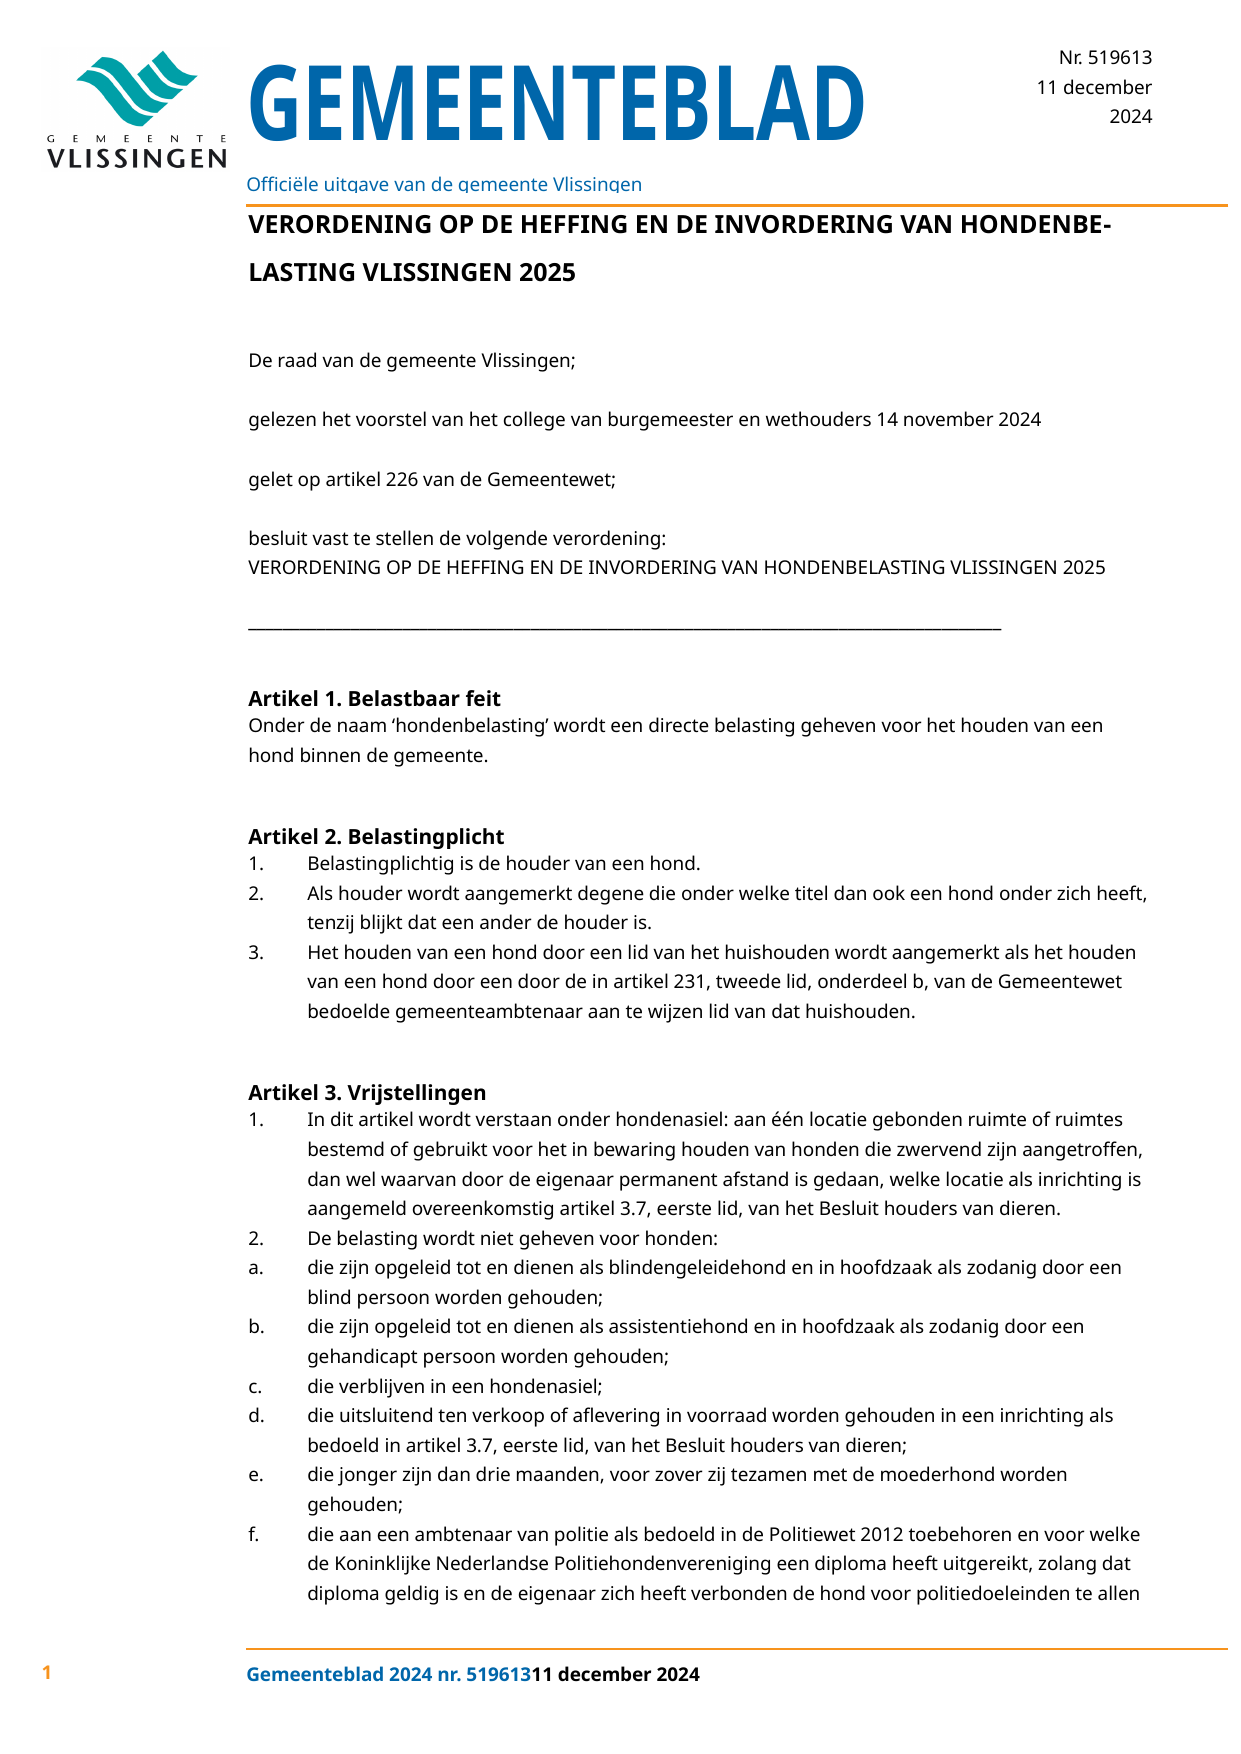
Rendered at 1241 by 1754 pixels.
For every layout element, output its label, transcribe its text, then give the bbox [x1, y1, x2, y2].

text Onder de naam ‘hondenbelasting’ wordt een directe belasting geheven voor het houden van een hond binnen de gemeente. [248, 712, 1152, 768]
list die jonger zijn dan drie maanden, voor zover zij tezamen met de moederhond worden gehouden; [248, 1462, 1152, 1517]
list Belastingplichtig is de houder van een hond. [248, 850, 1152, 876]
list die zijn opgeleid tot en dienen als blindengeleidehond en in hoofdzaak als zodanig door een blind persoon worden gehouden; [248, 1254, 1152, 1310]
text gelezen het voorstel van het college van burgemeester en wethouders 14 november 2024 [248, 407, 1152, 432]
text Artikel 1. Belastbaar feit [248, 684, 1152, 712]
text VERORDENING OP DE HEFFING EN DE INVORDERING VAN HONDENBE­LAS­TING VLISSINGEN 2025 [248, 554, 1152, 580]
text VERORDENING OP DE HEFFING EN DE INVORDERING VAN HONDENBE­LAS­TING VLISSINGEN 2025 [248, 207, 1152, 288]
list die zijn opgeleid tot en dienen als assistentiehond en in hoofdzaak als zodanig door een gehandicapt persoon worden gehouden; [248, 1314, 1152, 1369]
text besluit vast te stellen de volgende verordening: [248, 525, 1152, 551]
text gelet op artikel 226 van de Gemeentewet; [248, 466, 1152, 492]
list De belasting wordt niet geheven voor honden: [248, 1225, 1152, 1251]
text ________________________________________________________________________________________ [248, 605, 1152, 633]
list die aan een ambtenaar van politie als bedoeld in de Politiewet 2012 toebehoren en voor welke de Koninklijke Nederlandse Politiehondenvereniging een diploma heeft uitgereikt, zolang dat diploma geldig is en de eigenaar zich heeft verbonden de hond voor politiedoeleinden te allen [248, 1521, 1152, 1606]
list die verblijven in een hondenasiel; [248, 1373, 1152, 1399]
list Het houden van een hond door een lid van het huishouden wordt aangemerkt als het houden van een hond door een door de in artikel 231, tweede lid, onderdeel b, van de Gemeentewet bedoelde gemeenteambtenaar aan te wijzen lid van dat huishouden. [248, 939, 1152, 1024]
text De raad van de gemeente Vlissingen; [248, 347, 1152, 373]
text Artikel 3. Vrijstellingen [248, 1078, 1152, 1107]
list Als houder wordt aangemerkt degene die onder welke titel dan ook een hond onder zich heeft, tenzij blijkt dat een ander de houder is. [248, 880, 1152, 935]
picture [41, 47, 231, 172]
text Artikel 2. Belastingplicht [248, 822, 1152, 850]
list die uitsluitend ten verkoop of aflevering in voorraad worden gehouden in een inrichting als bedoeld in artikel 3.7, eerste lid, van het Besluit houders van dieren; [248, 1402, 1152, 1458]
list In dit artikel wordt verstaan onder hondenasiel: aan één locatie gebonden ruimte of ruimtes bestemd of gebruikt voor het in bewaring houden van honden die zwervend zijn aangetroffen, dan wel waarvan door de eigenaar permanent afstand is gedaan, welke locatie als inrichting is aangemeld overeenkomstig artikel 3.7, eerste lid, van het Besluit houders van dieren. [248, 1107, 1152, 1221]
